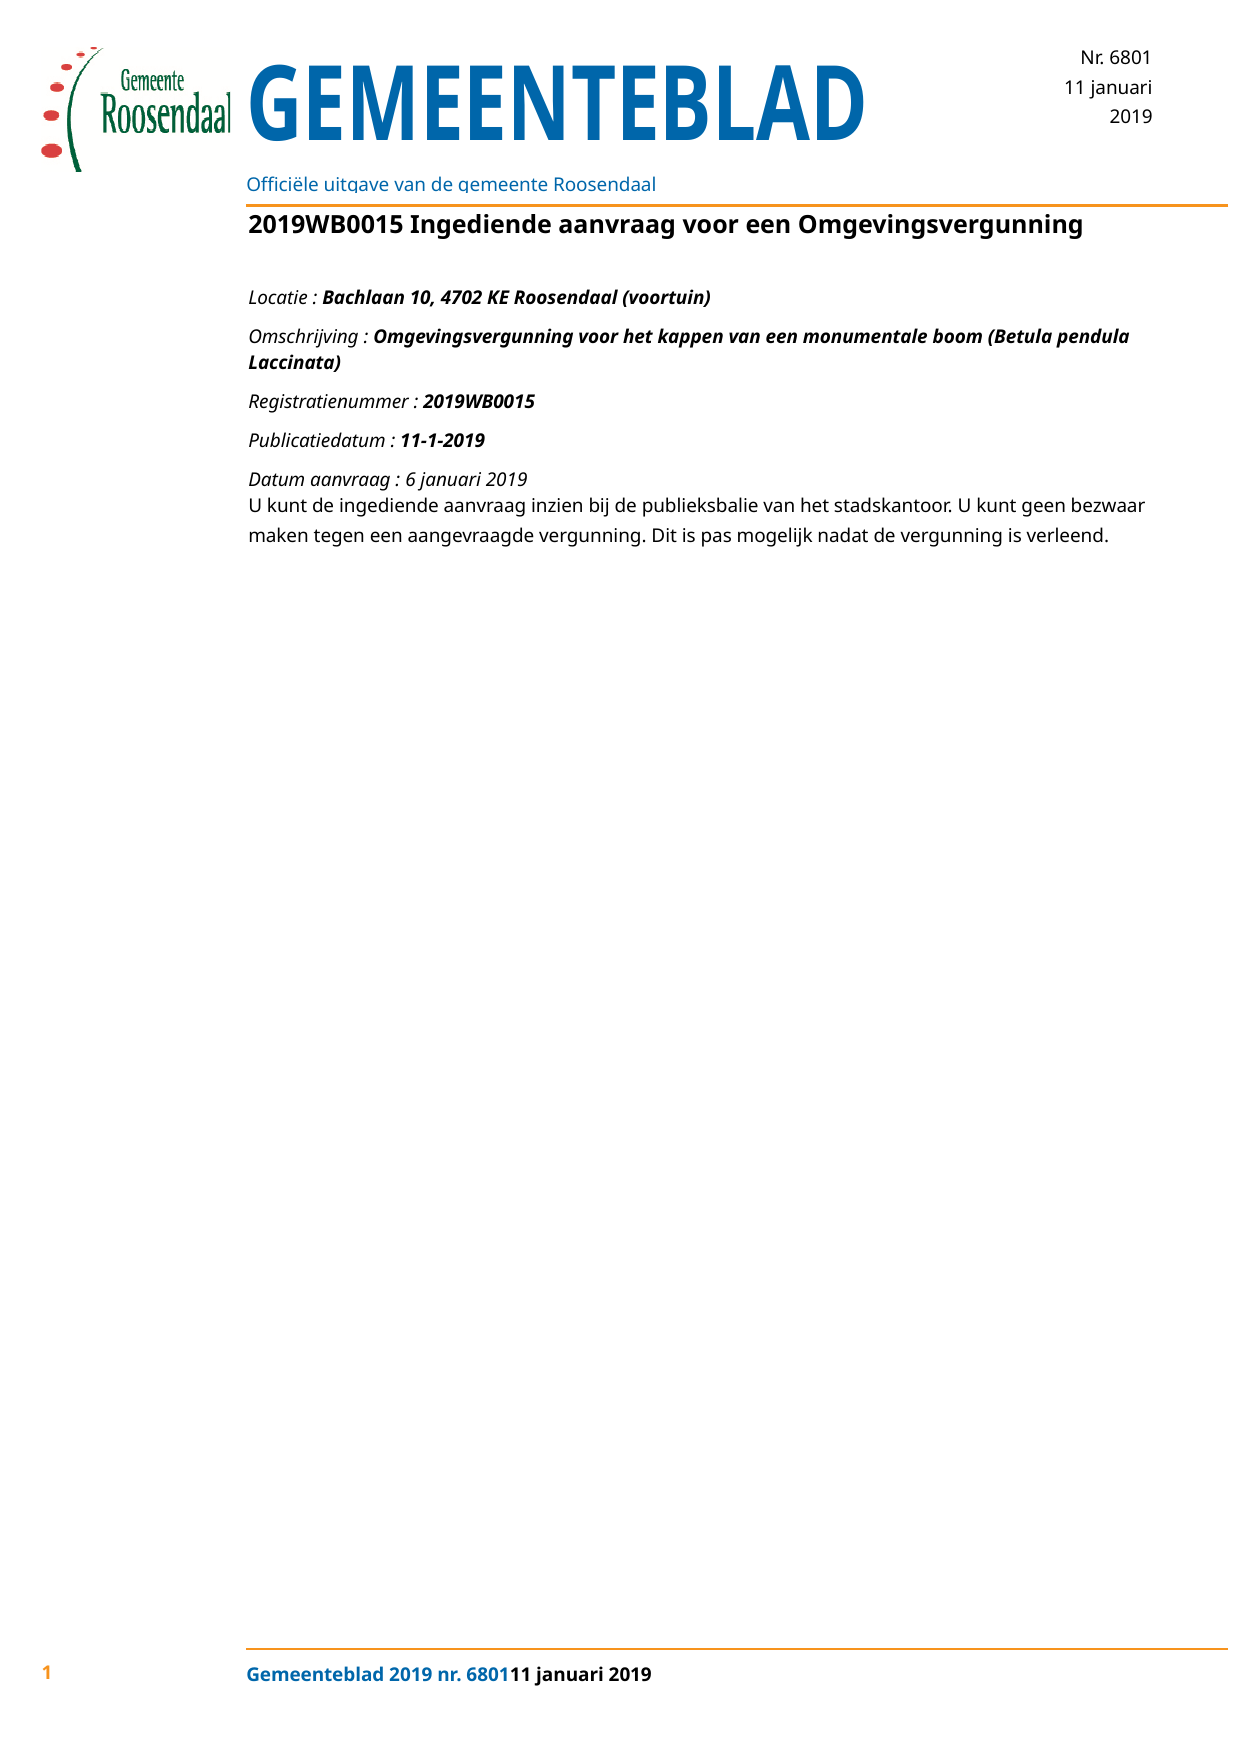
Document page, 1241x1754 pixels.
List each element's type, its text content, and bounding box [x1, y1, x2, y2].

text Omschrijving : Omgevingsvergunning voor het kappen van een monumentale boom (Betula pendula Laccinata) [248, 323, 1152, 374]
text Registratienummer : 2019WB0015 [248, 388, 1152, 414]
picture [41, 47, 231, 172]
text 2019WB0015 Ingediende aanvraag voor een Omgevingsvergunning [248, 207, 1152, 241]
text Locatie : Bachlaan 10, 4702 KE Roosendaal (voortuin) [248, 284, 1152, 309]
text U kunt de ingediende aanvraag inzien bij de publieksbalie van het stadskantoor. U kunt geen bezwaar maken tegen een aangevraagde vergunning. Dit is pas mogelijk nadat de vergunning is verleend. [248, 492, 1152, 548]
text Publicatiedatum : 11-1-2019 [248, 427, 1152, 453]
text Datum aanvraag : 6 januari 2019 [248, 467, 1152, 492]
